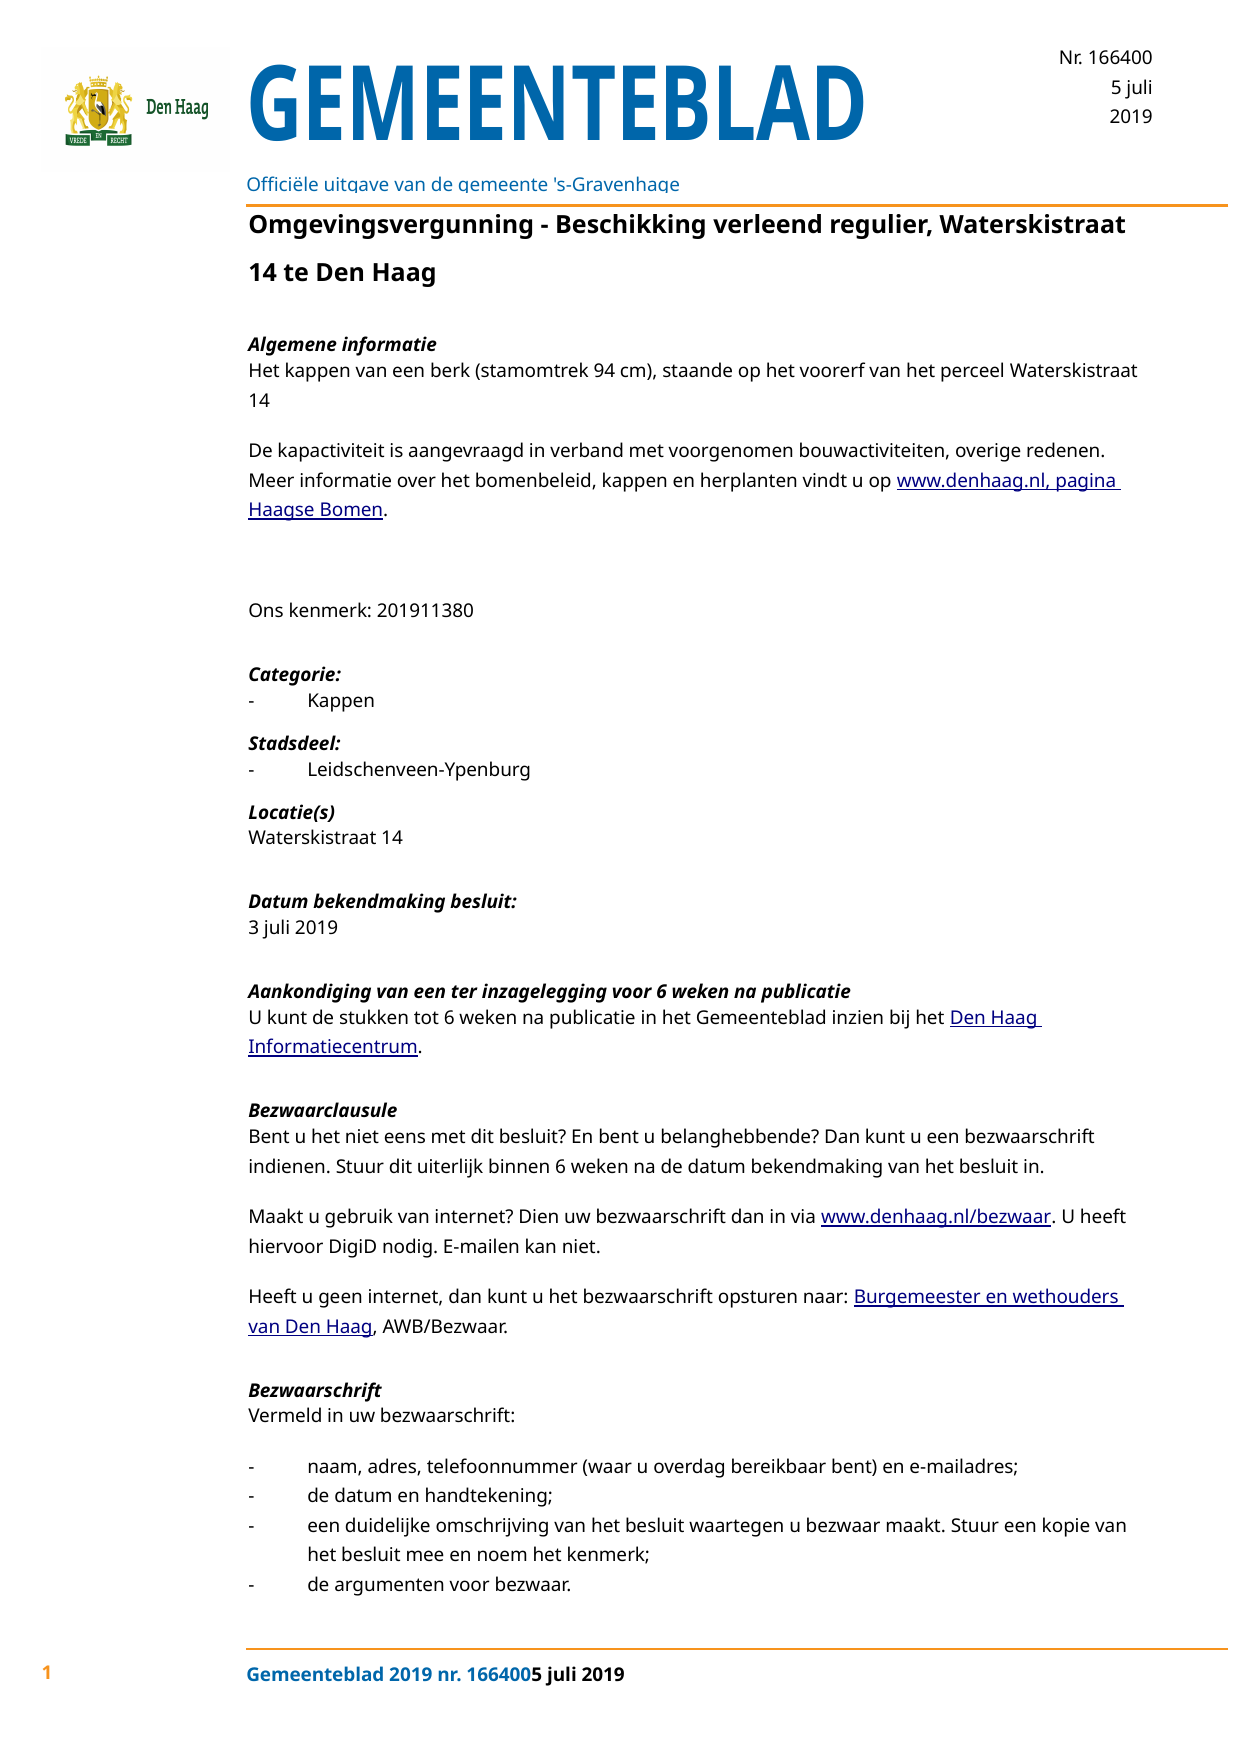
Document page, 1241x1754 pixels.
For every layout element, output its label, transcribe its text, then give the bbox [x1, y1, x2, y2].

list de datum en handtekening; [248, 1482, 1152, 1508]
text Waterskistraat 14 [248, 824, 1152, 850]
list Kappen [248, 687, 1152, 713]
list de argumenten voor bezwaar. [248, 1571, 1152, 1597]
text Vermeld in uw bezwaarschrift: [248, 1402, 1152, 1428]
text Omgevingsvergunning - Beschikking verleend regulier, Waterskistraat 14 te Den Haag [248, 207, 1152, 288]
text Maakt u gebruik van internet? Dien uw bezwaarschrift dan in via www.denhaag.nl/bezwaar. U heeft hiervoor DigiD nodig. E-mailen kan niet. [248, 1203, 1152, 1258]
list naam, adres, telefoonnummer (waar u overdag bereikbaar bent) en e-mailadres; [248, 1453, 1152, 1479]
text 3 juli 2019 [248, 914, 1152, 940]
text U kunt de stukken tot 6 weken na publicatie in het Gemeenteblad inzien bij het Den Haag Informatiecentrum. [248, 1004, 1152, 1059]
text Ons kenmerk: 201911380 [248, 597, 1152, 623]
text Categorie: [248, 661, 1152, 687]
text Bezwaarschrift [248, 1377, 1152, 1402]
list een duidelijke omschrijving van het besluit waartegen u bezwaar maakt. Stuur een kopie van het besluit mee en noem het kenmerk; [248, 1512, 1152, 1567]
text Bent u het niet eens met dit besluit? En bent u belanghebbende? Dan kunt u een bezwaarschrift indienen. Stuur dit uiterlijk binnen 6 weken na de datum bekendmaking van het besluit in. [248, 1123, 1152, 1178]
text Stadsdeel: [248, 730, 1152, 756]
text Locatie(s) [248, 799, 1152, 824]
text Datum bekendmaking besluit: [248, 888, 1152, 914]
text Aankondiging van een ter inzagelegging voor 6 weken na publicatie [248, 978, 1152, 1004]
text De kapactiviteit is aangevraagd in verband met voorgenomen bouwactiviteiten, overige redenen. Meer informatie over het bomenbeleid, kappen en herplanten vindt u op www.denhaag.nl, pagina Haagse Bomen. [248, 437, 1152, 522]
text Heeft u geen internet, dan kunt u het bezwaarschrift opsturen naar: Burgemeester en wethouders van Den Haag, AWB/Bezwaar. [248, 1283, 1152, 1338]
text Het kappen van een berk (stamomtrek 94 cm), staande op het voorerf van het perceel Waterskistraat 14 [248, 357, 1152, 412]
list Leidschenveen-Ypenburg [248, 756, 1152, 781]
picture [41, 47, 231, 172]
text Bezwaarclausule [248, 1097, 1152, 1123]
text Algemene informatie [248, 331, 1152, 357]
